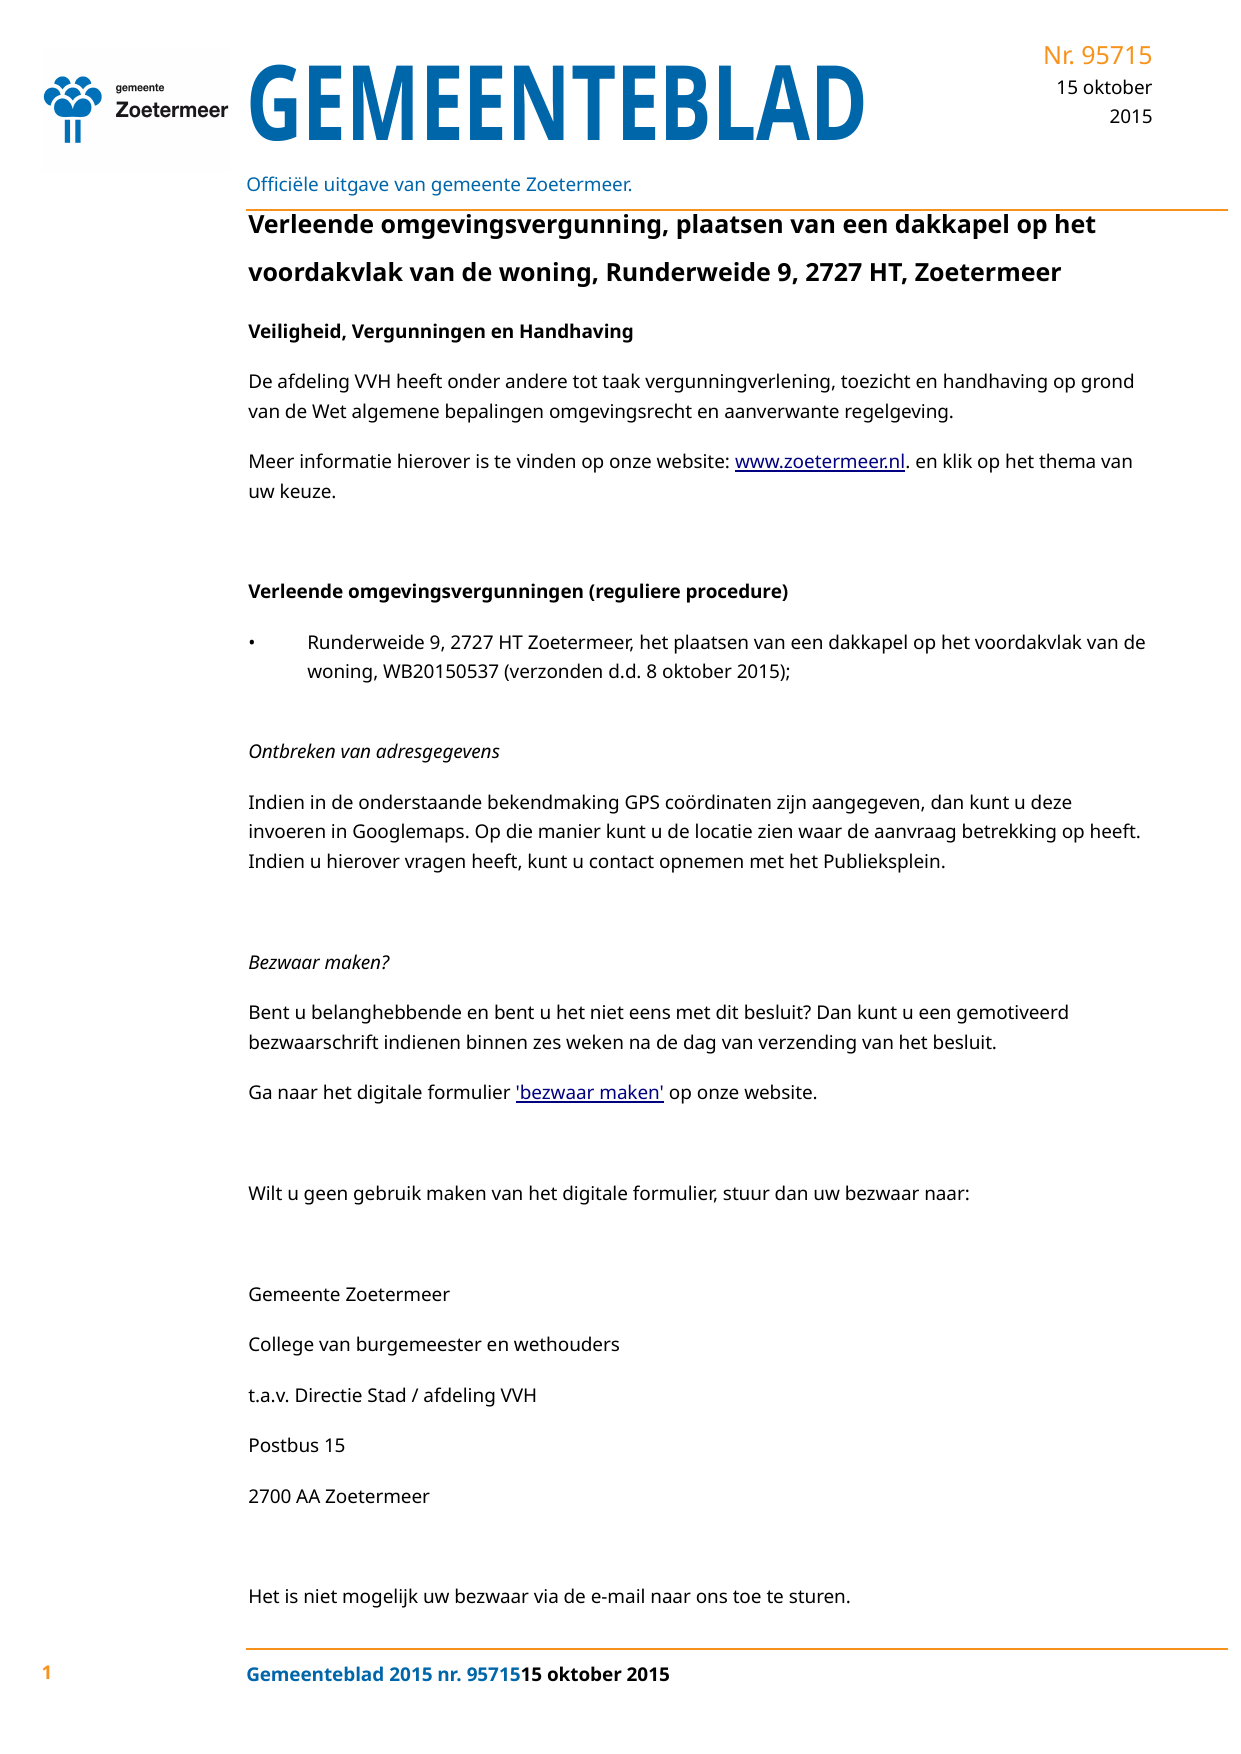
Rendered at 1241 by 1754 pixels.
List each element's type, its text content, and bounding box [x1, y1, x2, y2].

text Indien in de onderstaande bekendmaking GPS coördinaten zijn aangegeven, dan kunt u deze invoeren in Googlemaps. Op die manier kunt u de locatie zien waar de aanvraag betrekking op heeft. Indien u hierover vragen heeft, kunt u contact opnemen met het Publieksplein. [248, 789, 1152, 874]
text College van burgemeester en wethouders [248, 1332, 1152, 1357]
text Ontbreken van adresgegevens [248, 739, 1152, 764]
text Meer informatie hierover is te vinden op onze website: www.zoetermeer.nl. en klik op het thema van uw keuze. [248, 448, 1152, 504]
text 2700 AA Zoetermeer [248, 1483, 1152, 1509]
text Gemeente Zoetermeer [248, 1281, 1152, 1307]
text Het is niet mogelijk uw bezwaar via de e-mail naar ons toe te sturen. [248, 1584, 1152, 1609]
text Bezwaar maken? [248, 949, 1152, 975]
list Runderweide 9, 2727 HT Zoetermeer, het plaatsen van een dakkapel op het voordakvlak van de woning, WB20150537 (verzonden d.d. 8 oktober 2015); [248, 629, 1152, 684]
text t.a.v. Directie Stad / afdeling VVH [248, 1382, 1152, 1408]
text Veiligheid, Vergunningen en Handhaving [248, 318, 1152, 344]
text Wilt u geen gebruik maken van het digitale formulier, stuur dan uw bezwaar naar: [248, 1180, 1152, 1206]
text De afdeling VVH heeft onder andere tot taak vergunningverlening, toezicht en handhaving op grond van de Wet algemene bepalingen omgevingsrecht en aanverwante regelgeving. [248, 368, 1152, 424]
text Verleende omgevingsvergunningen (reguliere procedure) [248, 579, 1152, 604]
picture [41, 47, 231, 172]
text Ga naar het digitale formulier 'bezwaar maken' op onze website. [248, 1079, 1152, 1105]
text Bent u belanghebbende en bent u het niet eens met dit besluit? Dan kunt u een gemotiveerd bezwaarschrift indienen binnen zes weken na de dag van verzending van het besluit. [248, 999, 1152, 1055]
text Verleende omgevingsvergunning, plaatsen van een dakkapel op het voordakvlak van de woning, Runderweide 9, 2727 HT, Zoetermeer [248, 211, 1152, 288]
text Postbus 15 [248, 1432, 1152, 1458]
